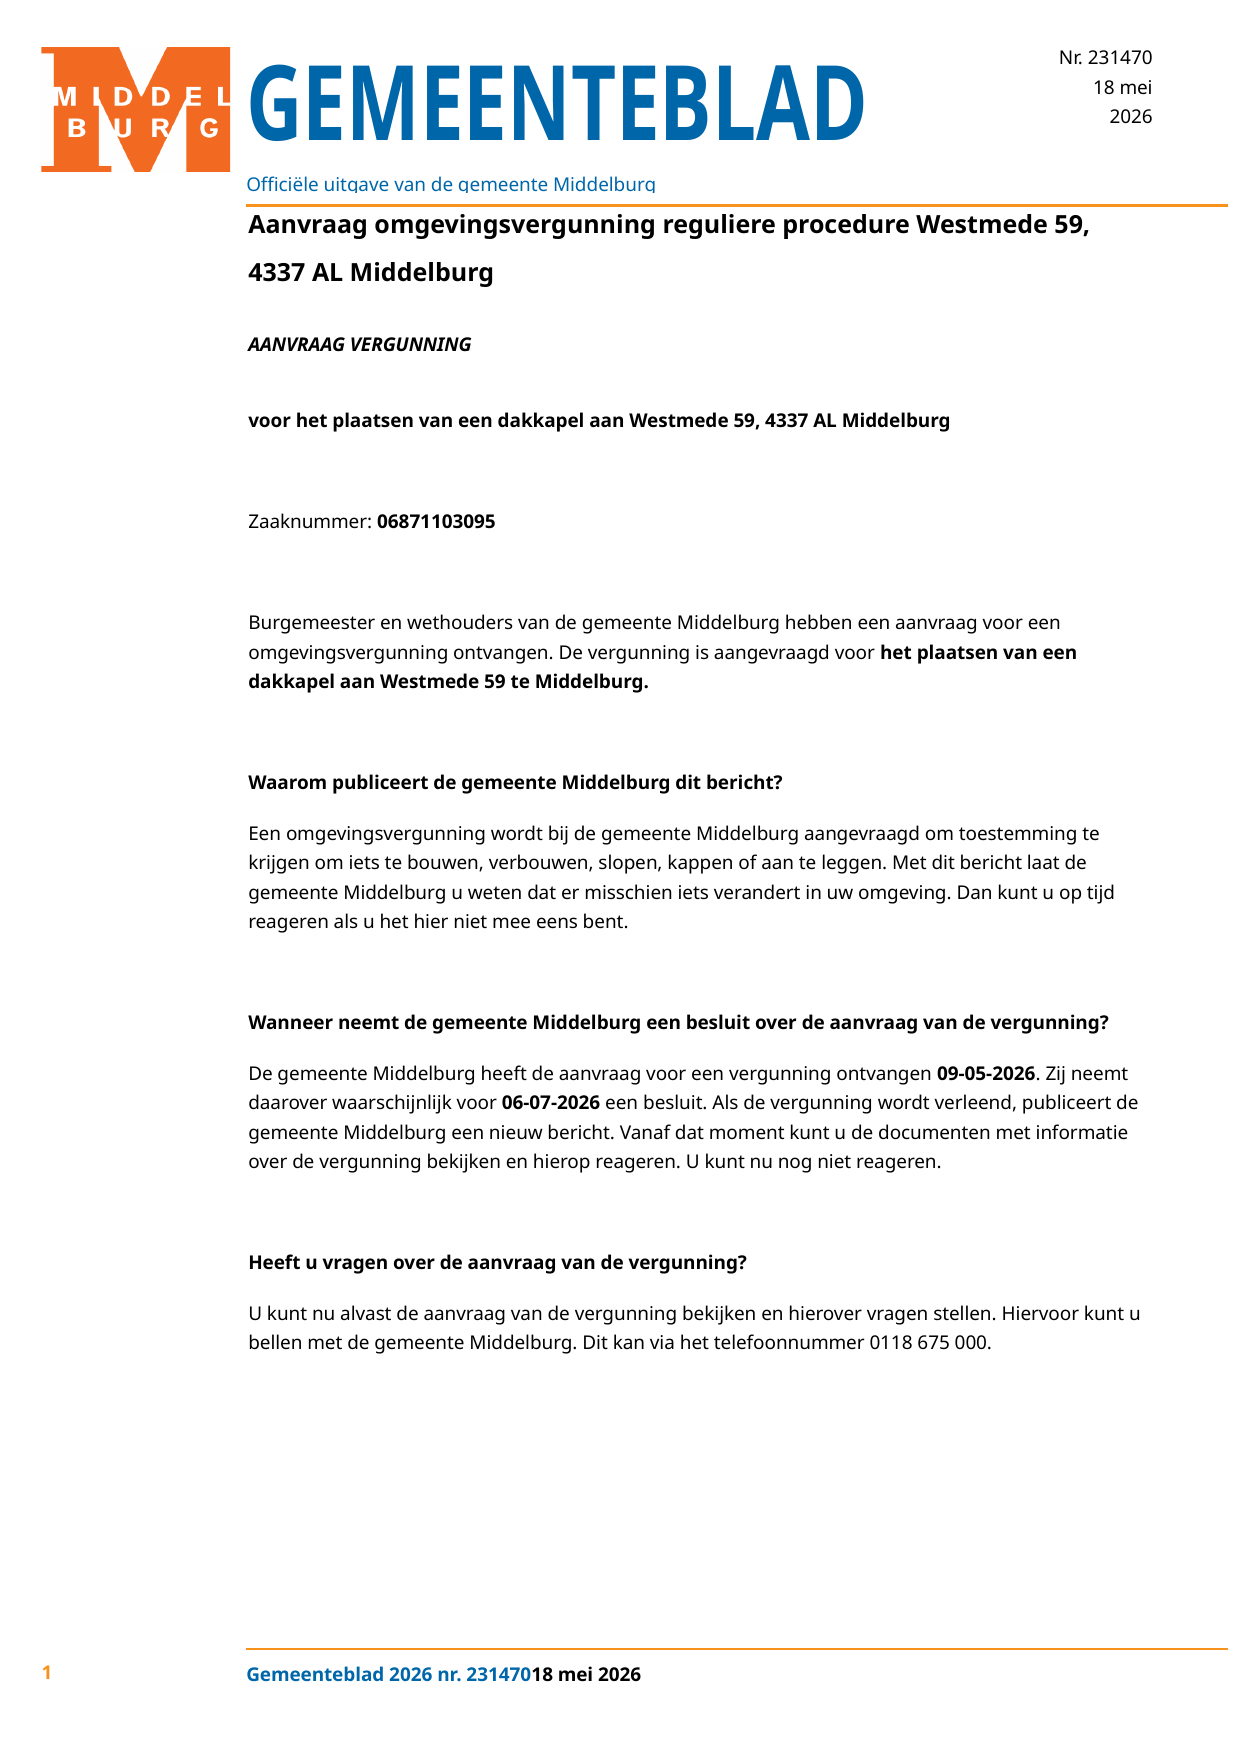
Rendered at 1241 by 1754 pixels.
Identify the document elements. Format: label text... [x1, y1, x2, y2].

text AANVRAAG VERGUNNING [248, 331, 1152, 357]
text Een omgevingsvergunning wordt bij de gemeente Middelburg aangevraagd om toestemming te krijgen om iets te bouwen, verbouwen, slopen, kappen of aan te leggen. Met dit bericht laat de gemeente Middelburg u weten dat er misschien iets verandert in uw omgeving. Dan kunt u op tijd reageren als u het hier niet mee eens bent. [248, 820, 1152, 934]
text Heeft u vragen over de aanvraag van de vergunning? [248, 1249, 1152, 1275]
text Aanvraag omgevingsvergunning reguliere procedure Westmede 59, 4337 AL Middelburg [248, 207, 1152, 288]
text voor het plaatsen van een dakkapel aan Westmede 59, 4337 AL Middelburg [248, 408, 1152, 433]
text De gemeente Middelburg heeft de aanvraag voor een vergunning ontvangen 09-05-2026. Zij neemt daarover waarschijnlijk voor 06-07-2026 een besluit. Als de vergunning wordt verleend, publiceert de gemeente Middelburg een nieuw bericht. Vanaf dat moment kunt u de documenten met informatie over de vergunning bekijken en hierop reageren. U kunt nu nog niet reageren. [248, 1060, 1152, 1174]
picture [41, 47, 231, 172]
text Zaaknummer: 06871103095 [248, 508, 1152, 534]
text U kunt nu alvast de aanvraag van de vergunning bekijken en hierover vragen stellen. Hiervoor kunt u bellen met de gemeente Middelburg. Dit kan via het telefoonnummer 0118 675 000. [248, 1300, 1152, 1355]
text Burgemeester en wethouders van de gemeente Middelburg hebben een aanvraag voor een omgevingsvergunning ontvangen. De vergunning is aangevraagd voor het plaatsen van een dakkapel aan Westmede 59 te Middelburg. [248, 609, 1152, 694]
text Waarom publiceert de gemeente Middelburg dit bericht? [248, 769, 1152, 795]
text Wanneer neemt de gemeente Middelburg een besluit over de aanvraag van de vergunning? [248, 1009, 1152, 1035]
